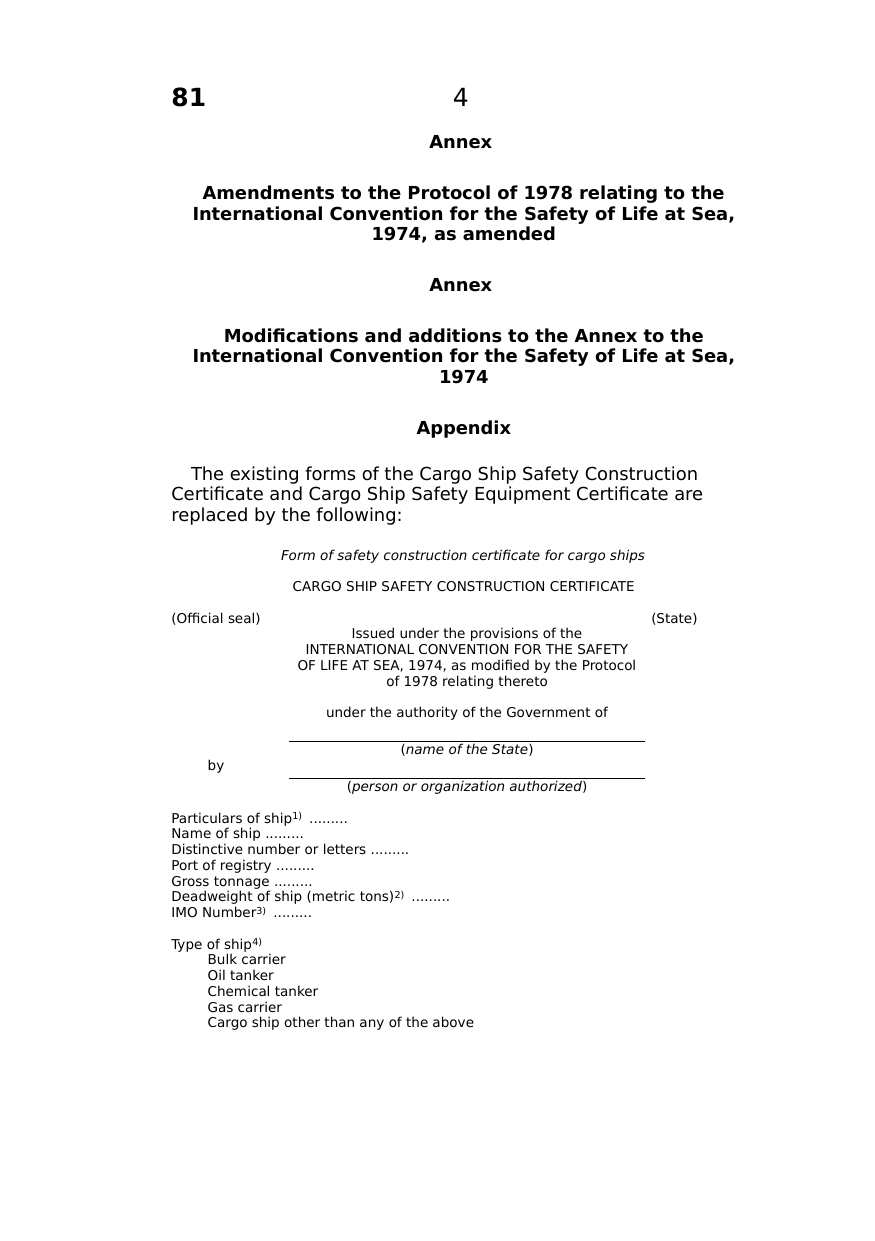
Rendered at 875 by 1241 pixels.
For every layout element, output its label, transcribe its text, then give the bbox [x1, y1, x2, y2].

table_cell [408, 595, 534, 610]
table_cell [171, 758, 201, 778]
table_cell Gross tonnage ......... [171, 874, 756, 889]
table_cell [289, 689, 407, 705]
table_cell Distinctive number or letters ......... [171, 842, 756, 858]
table_cell (name of the State) [289, 742, 645, 758]
table_cell [171, 705, 201, 721]
table_cell Deadweight of ship (metric tons)2) ......... [171, 889, 756, 905]
table_cell [289, 721, 645, 741]
table_cell [171, 984, 201, 999]
table_cell Name of ship ......... [171, 826, 756, 842]
table_cell [645, 721, 756, 741]
table_cell Particulars of ship1) ......... [171, 811, 756, 826]
table_cell [201, 721, 289, 741]
table_cell (State) [645, 610, 756, 626]
table_cell Gas carrier [201, 999, 756, 1015]
table_cell [289, 921, 407, 936]
table_cell [171, 778, 201, 795]
subtitle Annex [171, 275, 756, 296]
table_cell Cargo ship other than any of the above [201, 1015, 756, 1031]
table_cell [645, 778, 756, 795]
table_cell [201, 921, 289, 936]
table_cell [171, 563, 756, 579]
table_cell Port of registry ......... [171, 858, 756, 873]
table_cell Oil tanker [201, 968, 756, 984]
table_cell [171, 999, 201, 1015]
table_cell [171, 1031, 201, 1047]
table_cell [645, 705, 756, 721]
table_cell [201, 689, 289, 705]
table_cell [171, 689, 201, 705]
table_cell Issued under the provisions of the INTERNATIONAL CONVENTION FOR THE SAFETY OF LIFE AT SEA, 1974, as modified by the Protocol of 1978 relating thereto [289, 626, 645, 689]
table_cell [171, 595, 201, 610]
table_cell [201, 795, 289, 811]
table_header Form of safety construction certificate for cargo ships [171, 548, 756, 563]
table_cell [289, 610, 407, 626]
table_cell [289, 758, 645, 778]
text The existing forms of the Cargo Ship Safety Construction Certificate and Cargo Ship Safety Equipment Certificate are replaced by the following: [171, 463, 756, 526]
subtitle Modifications and additions to the Annex to the International Convention for the Safety of Life at Sea, 1974 [171, 326, 756, 388]
table_cell [645, 626, 756, 689]
table_cell Type of ship4) [171, 936, 756, 952]
table_cell [171, 795, 201, 811]
subtitle Amendments to the Protocol of 1978 relating to the International Convention for the Safety of Life at Sea, 1974, as amended [171, 183, 756, 245]
table_cell by [201, 758, 289, 778]
table_cell [645, 758, 756, 778]
table_cell [289, 795, 407, 811]
table_cell [171, 921, 201, 936]
table_cell [645, 795, 756, 811]
table_cell [534, 795, 645, 811]
table_cell CARGO SHIP SAFETY CONSTRUCTION CERTIFICATE [171, 579, 756, 595]
table_cell [289, 595, 407, 610]
table_cell [645, 1031, 756, 1047]
table_cell [201, 626, 289, 689]
table_cell [645, 689, 756, 705]
table_cell [171, 741, 201, 758]
table_cell [171, 968, 201, 984]
table_cell [645, 595, 756, 610]
table_cell [534, 595, 645, 610]
table_cell [171, 1015, 201, 1031]
subtitle Annex [171, 132, 756, 153]
table_cell [534, 610, 645, 626]
table_cell [645, 741, 756, 758]
table_cell Bulk carrier [201, 952, 756, 968]
table_cell under the authority of the Government of [289, 705, 645, 721]
table_cell (person or organization authorized) [289, 779, 645, 795]
table_cell Chemical tanker [201, 984, 756, 999]
table_cell [408, 795, 534, 811]
table_cell [289, 1031, 407, 1047]
table_cell [408, 921, 534, 936]
table_cell [201, 778, 289, 795]
table_cell [171, 626, 201, 689]
table_cell [201, 705, 289, 721]
table_cell [408, 610, 534, 626]
table_cell [201, 1031, 289, 1047]
table_cell [201, 741, 289, 758]
table_cell IMO Number3) ......... [171, 905, 756, 921]
table_cell (Official seal) [171, 610, 289, 626]
table_cell [534, 921, 645, 936]
table_cell [534, 1031, 645, 1047]
table_cell [408, 689, 534, 705]
subtitle Appendix [171, 418, 756, 438]
table_cell [534, 689, 645, 705]
table_cell [645, 921, 756, 936]
table_cell [171, 952, 201, 968]
table_cell [408, 1031, 534, 1047]
table_cell [201, 595, 289, 610]
table_cell [171, 721, 201, 741]
